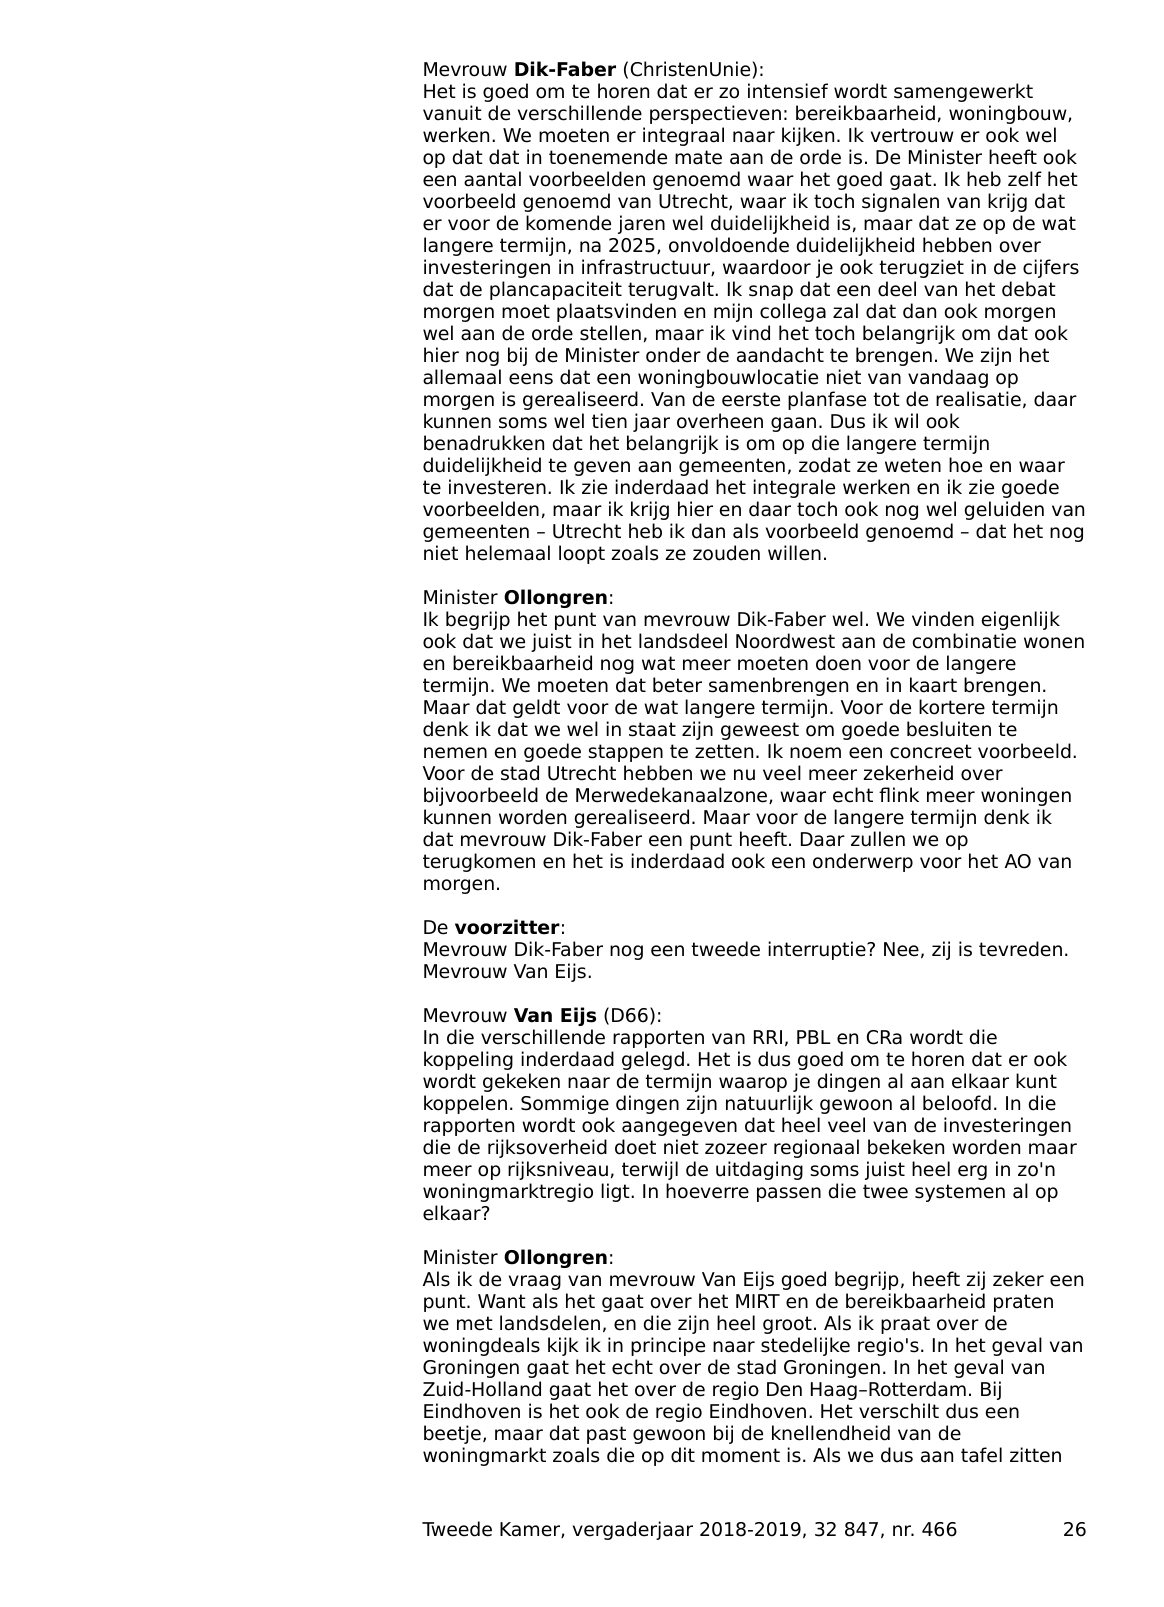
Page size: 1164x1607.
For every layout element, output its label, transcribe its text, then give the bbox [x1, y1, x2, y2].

text Ik begrijp het punt van mevrouw Dik-Faber wel. We vinden eigenlijk ook dat we juist in het landsdeel Noordwest aan de combinatie wonen en bereikbaarheid nog wat meer moeten doen voor de langere termijn. We moeten dat beter samenbrengen en in kaart brengen. Maar dat geldt voor de wat langere termijn. Voor de kortere termijn denk ik dat we wel in staat zijn geweest om goede besluiten te nemen en goede stappen te zetten. Ik noem een concreet voorbeeld. Voor de stad Utrecht hebben we nu veel meer zekerheid over bijvoorbeeld de Merwedekanaalzone, waar echt flink meer woningen kunnen worden gerealiseerd. Maar voor de langere termijn denk ik dat mevrouw Dik-Faber een punt heeft. Daar zullen we op terugkomen en het is inderdaad ook een onderwerp voor het AO van morgen. [422, 609, 1087, 894]
text Als ik de vraag van mevrouw Van Eijs goed begrijp, heeft zij zeker een punt. Want als het gaat over het MIRT en de bereikbaarheid praten we met landsdelen, en die zijn heel groot. Als ik praat over de woningdeals kijk ik in principe naar stedelijke regio's. In het geval van Groningen gaat het echt over de stad Groningen. In het geval van Zuid-Holland gaat het over de regio Den Haag–Rotterdam. Bij Eindhoven is het ook de regio Eindhoven. Het verschilt dus een beetje, maar dat past gewoon bij de knellendheid van de woningmarkt zoals die op dit moment is. Als we dus aan tafel zitten [422, 1269, 1087, 1467]
text Minister Ollongren: [422, 587, 1087, 609]
text Het is goed om te horen dat er zo intensief wordt samengewerkt vanuit de verschillende perspectieven: bereikbaarheid, woningbouw, werken. We moeten er integraal naar kijken. Ik vertrouw er ook wel op dat dat in toenemende mate aan de orde is. De Minister heeft ook een aantal voorbeelden genoemd waar het goed gaat. Ik heb zelf het voorbeeld genoemd van Utrecht, waar ik toch signalen van krijg dat er voor de komende jaren wel duidelijkheid is, maar dat ze op de wat langere termijn, na 2025, onvoldoende duidelijkheid hebben over investeringen in infrastructuur, waardoor je ook terugziet in de cijfers dat de plancapaciteit terugvalt. Ik snap dat een deel van het debat morgen moet plaatsvinden en mijn collega zal dat dan ook morgen wel aan de orde stellen, maar ik vind het toch belangrijk om dat ook hier nog bij de Minister onder de aandacht te brengen. We zijn het allemaal eens dat een woningbouwlocatie niet van vandaag op morgen is gerealiseerd. Van de eerste planfase tot de realisatie, daar kunnen soms wel tien jaar overheen gaan. Dus ik wil ook benadrukken dat het belangrijk is om op die langere termijn duidelijkheid te geven aan gemeenten, zodat ze weten hoe en waar te investeren. Ik zie inderdaad het integrale werken en ik zie goede voorbeelden, maar ik krijg hier en daar toch ook nog wel geluiden van gemeenten – Utrecht heb ik dan als voorbeeld genoemd – dat het nog niet helemaal loopt zoals ze zouden willen. [422, 81, 1087, 564]
text Minister Ollongren: [422, 1247, 1087, 1269]
text Mevrouw Dik-Faber (ChristenUnie): [422, 59, 1087, 81]
text In die verschillende rapporten van RRI, PBL en CRa wordt die koppeling inderdaad gelegd. Het is dus goed om te horen dat er ook wordt gekeken naar de termijn waarop je dingen al aan elkaar kunt koppelen. Sommige dingen zijn natuurlijk gewoon al beloofd. In die rapporten wordt ook aangegeven dat heel veel van de investeringen die de rijksoverheid doet niet zozeer regionaal bekeken worden maar meer op rijksniveau, terwijl de uitdaging soms juist heel erg in zo'n woningmarktregio ligt. In hoeverre passen die twee systemen al op elkaar? [422, 1027, 1087, 1224]
text Mevrouw Van Eijs (D66): [422, 1005, 1087, 1027]
text Mevrouw Dik-Faber nog een tweede interruptie? Nee, zij is tevreden. Mevrouw Van Eijs. [422, 939, 1087, 983]
text De voorzitter: [422, 917, 1087, 939]
